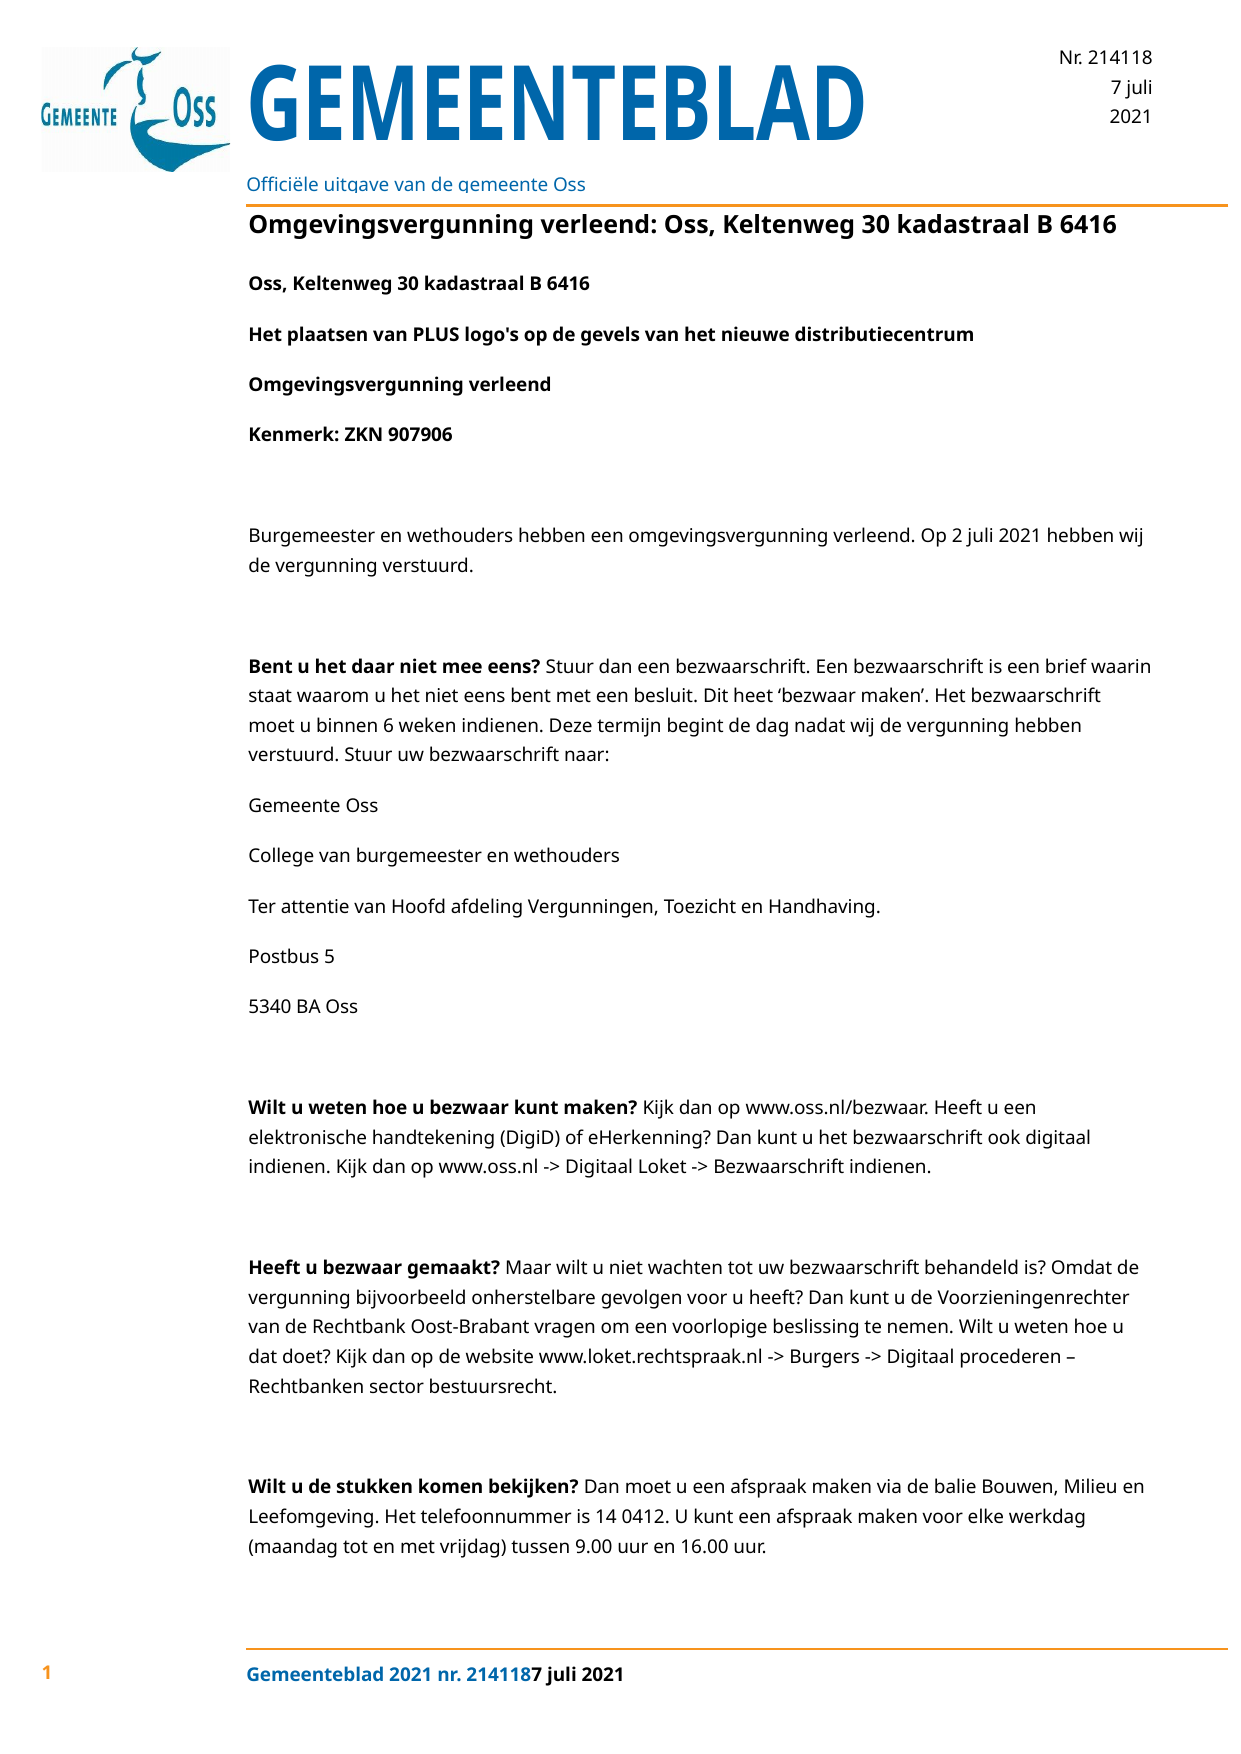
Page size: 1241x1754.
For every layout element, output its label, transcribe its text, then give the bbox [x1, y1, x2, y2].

text Burgemeester en wethouders hebben een omgevingsvergunning verleend. Op 2 juli 2021 hebben wij de vergunning verstuurd. [248, 522, 1152, 578]
text Het plaatsen van PLUS logo's op de gevels van het nieuwe distributiecentrum [248, 321, 1152, 346]
text Heeft u bezwaar gemaakt? Maar wilt u niet wachten tot uw bezwaarschrift behandeld is? Omdat de vergunning bijvoorbeeld onherstelbare gevolgen voor u heeft? Dan kunt u de Voorzieningenrechter van de Rechtbank Oost-Brabant vragen om een voorlopige beslissing te nemen. Wilt u weten hoe u dat doet? Kijk dan op de website www.loket.rechtspraak.nl -> Burgers -> Digitaal procederen – Rechtbanken sector bestuursrecht. [248, 1254, 1152, 1398]
text Wilt u de stukken komen bekijken? Dan moet u een afspraak maken via de balie Bouwen, Milieu en Leefomgeving. Het telefoonnummer is 14 0412. U kunt een afspraak maken voor elke werkdag (maandag tot en met vrijdag) tussen 9.00 uur en 16.00 uur. [248, 1474, 1152, 1558]
text Oss, Keltenweg 30 kadastraal B 6416 [248, 270, 1152, 296]
text 5340 BA Oss [248, 994, 1152, 1019]
picture [41, 47, 231, 172]
text Omgevingsvergunning verleend: Oss, Keltenweg 30 kadastraal B 6416 [248, 207, 1152, 241]
text Bent u het daar niet mee eens? Stuur dan een bezwaarschrift. Een bezwaarschrift is een brief waarin staat waarom u het niet eens bent met een besluit. Dit heet ‘bezwaar maken’. Het bezwaarschrift moet u binnen 6 weken indienen. Deze termijn begint de dag nadat wij de vergunning hebben verstuurd. Stuur uw bezwaarschrift naar: [248, 653, 1152, 767]
text Kenmerk: ZKN 907906 [248, 422, 1152, 447]
text Omgevingsvergunning verleend [248, 371, 1152, 397]
text Gemeente Oss [248, 792, 1152, 818]
text College van burgemeester en wethouders [248, 842, 1152, 868]
text Postbus 5 [248, 943, 1152, 969]
text Ter attentie van Hoofd afdeling Vergunningen, Toezicht en Handhaving. [248, 893, 1152, 918]
text Wilt u weten hoe u bezwaar kunt maken? Kijk dan op www.oss.nl/bezwaar. Heeft u een elektronische handtekening (DigiD) of eHerkenning? Dan kunt u het bezwaarschrift ook digitaal indienen. Kijk dan op www.oss.nl -> Digitaal Loket -> Bezwaarschrift indienen. [248, 1094, 1152, 1179]
